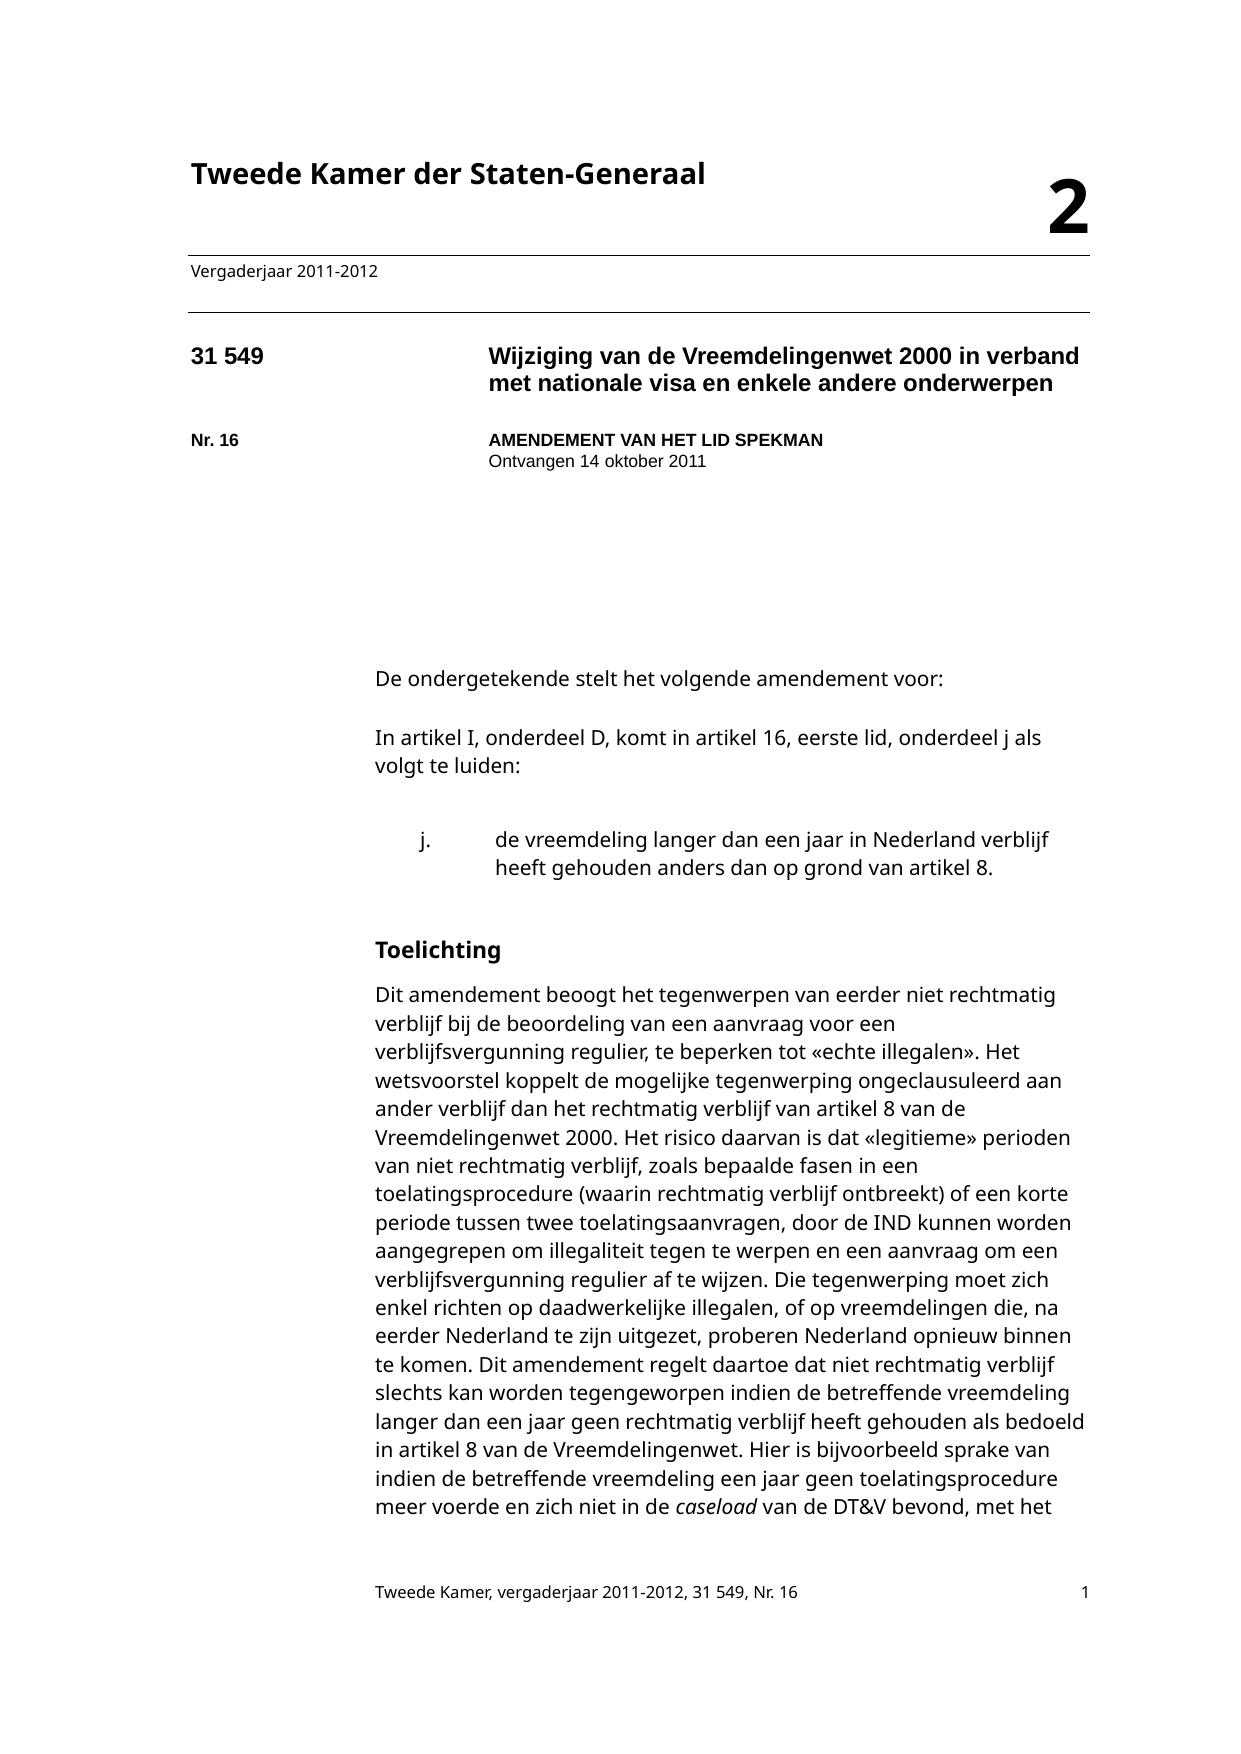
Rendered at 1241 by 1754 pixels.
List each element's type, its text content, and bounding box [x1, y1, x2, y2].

table_cell 31 549 [188, 339, 485, 427]
text In artikel I, onderdeel D, komt in artikel 16, eerste lid, onderdeel j als volgt te luiden: [375, 723, 1090, 780]
table_cell [485, 313, 1090, 339]
subtitle Toelichting [375, 934, 1090, 965]
table_header Tweede Kamer der Staten-Generaal [188, 150, 909, 255]
table_cell Nr. 16 [188, 427, 485, 546]
table_cell [485, 256, 1090, 312]
table_header 2 [910, 150, 1090, 255]
table_cell Wijziging van de Vreemdelingenwet 2000 in verband met nationale visa en enkele andere onderwerpen [485, 339, 1090, 427]
text Dit amendement beoogt het tegenwerpen van eerder niet rechtmatig verblijf bij de beoordeling van een aanvraag voor een verblijfsvergunning regulier, te beperken tot «echte illegalen». Het wetsvoorstel koppelt de mogelijke tegenwerping ongeclausuleerd aan ander verblijf dan het rechtmatig verblijf van artikel 8 van de Vreemdelingenwet 2000. Het risico daarvan is dat «legitieme» perioden van niet rechtmatig verblijf, zoals bepaalde fasen in een toelatingsprocedure (waarin rechtmatig verblijf ontbreekt) of een korte periode tussen twee toelatingsaanvragen, door de IND kunnen worden aangegrepen om illegaliteit tegen te werpen en een aanvraag om een verblijfsvergunning regulier af te wijzen. Die tegenwerping moet zich enkel richten op daadwerkelijke illegalen, of op vreemdelingen die, na eerder Nederland te zijn uitgezet, proberen Nederland opnieuw binnen te komen. Dit amendement regelt daartoe dat niet rechtmatig verblijf slechts kan worden tegengeworpen indien de betreffende vreemdeling langer dan een jaar geen rechtmatig verblijf heeft gehouden als bedoeld in artikel 8 van de Vreemdelingenwet. Hier is bijvoorbeeld sprake van indien de betreffende vreemdeling een jaar geen toelatingsprocedure meer voerde en zich niet in de caseload van de DT&V bevond, met het [375, 980, 1090, 1521]
table_cell [188, 313, 485, 339]
text De ondergetekende stelt het volgende amendement voor: [375, 664, 1090, 693]
table_cell Vergaderjaar 2011-2012 [188, 256, 485, 312]
table_cell AMENDEMENT VAN HET LID SPEKMAN Ontvangen 14 oktober 2011 [485, 427, 1090, 546]
list de vreemdeling langer dan een jaar in Nederland verblijf heeft gehouden anders dan op grond van artikel 8. [420, 825, 1090, 882]
